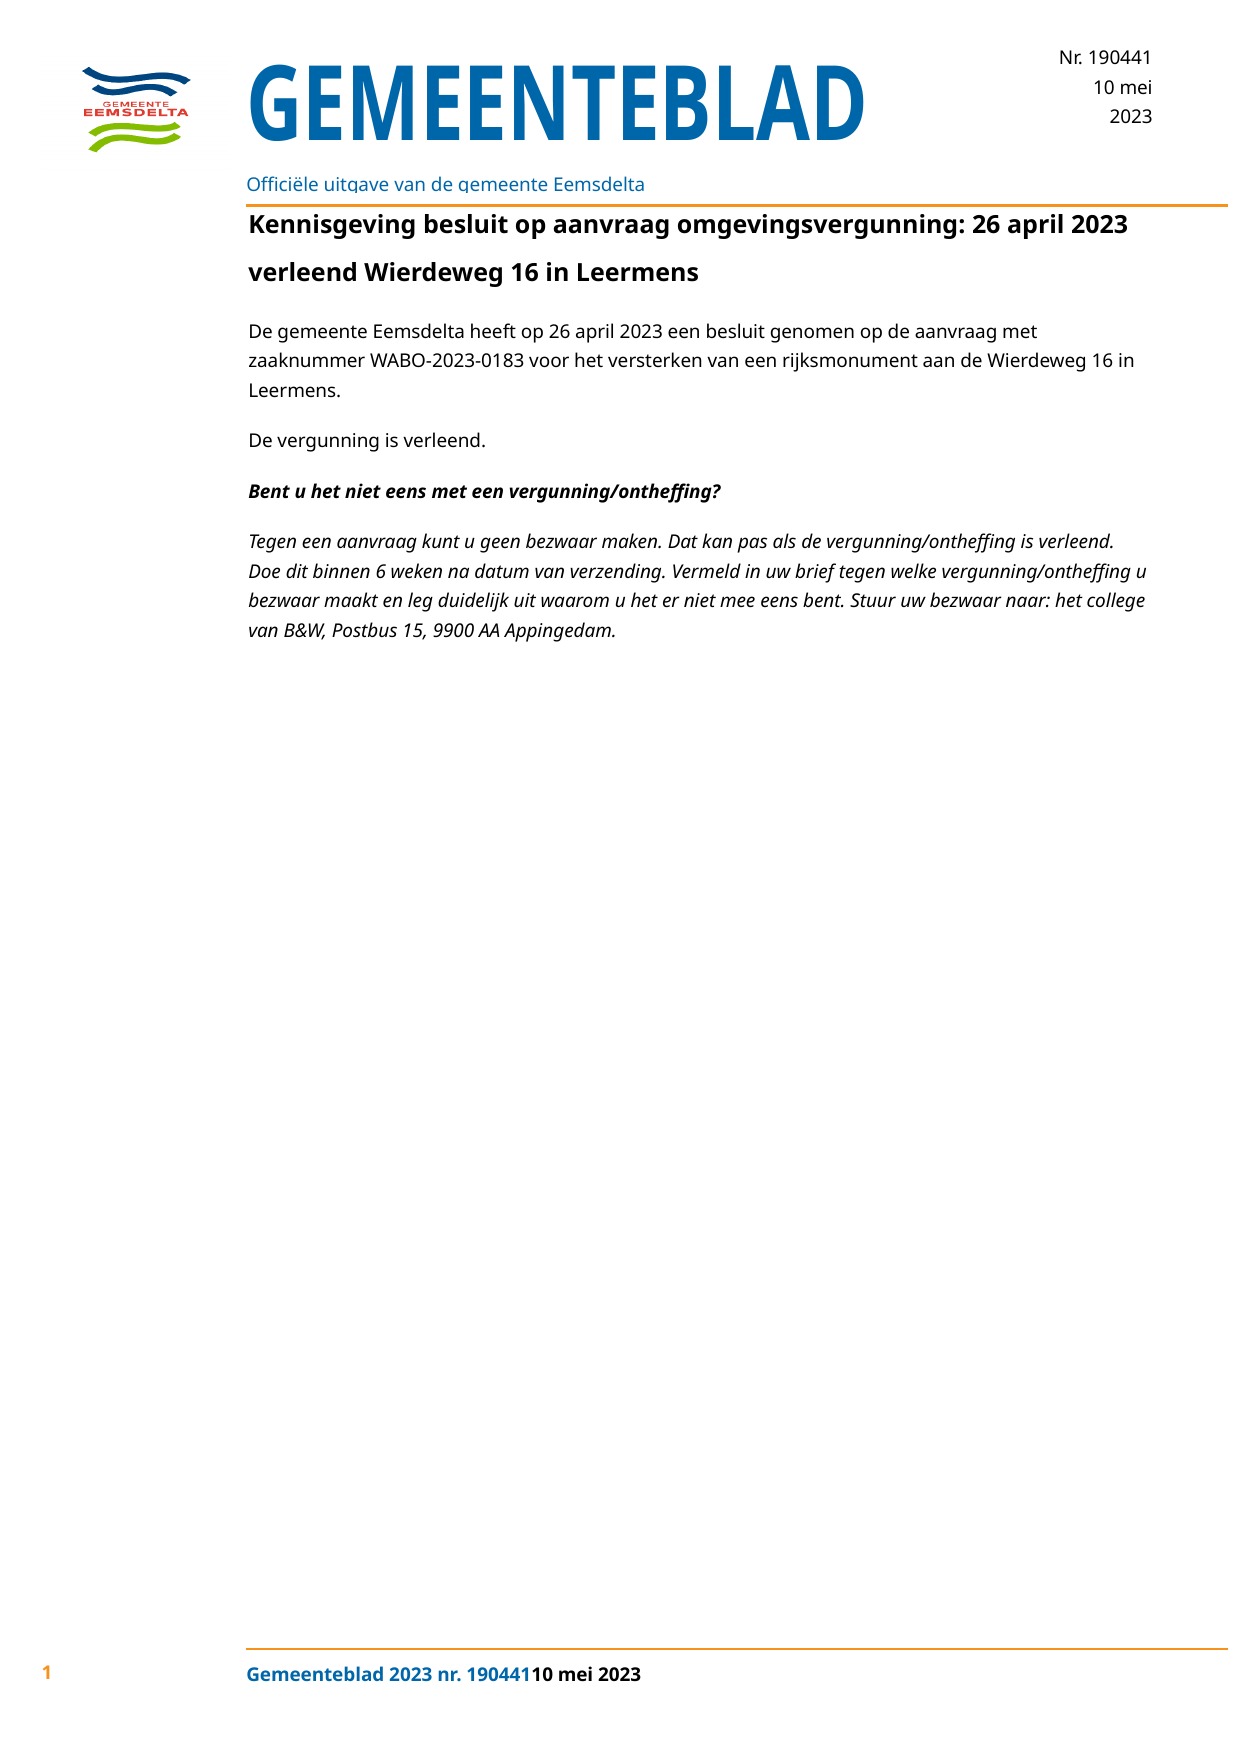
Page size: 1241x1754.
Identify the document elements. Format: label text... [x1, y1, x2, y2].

text Bent u het niet eens met een vergunning/ontheffing? [248, 478, 1152, 504]
text De vergunning is verleend. [248, 427, 1152, 453]
text Kennisgeving besluit op aanvraag omgevingsvergunning: 26 april 2023 verleend Wierdeweg 16 in Leermens [248, 207, 1152, 288]
picture [41, 47, 231, 172]
text De gemeente Eemsdelta heeft op 26 april 2023 een besluit genomen op de aanvraag met zaaknummer WABO-2023-0183 voor het versterken van een rijksmonument aan de Wierdeweg 16 in Leermens. [248, 318, 1152, 403]
text Tegen een aanvraag kunt u geen bezwaar maken. Dat kan pas als de vergunning/ontheffing is verleend. Doe dit binnen 6 weken na datum van verzending. Vermeld in uw brief tegen welke vergunning/ontheffing u bezwaar maakt en leg duidelijk uit waarom u het er niet mee eens bent. Stuur uw bezwaar naar: het college van B&W, Postbus 15, 9900 AA Appingedam. [248, 528, 1152, 643]
